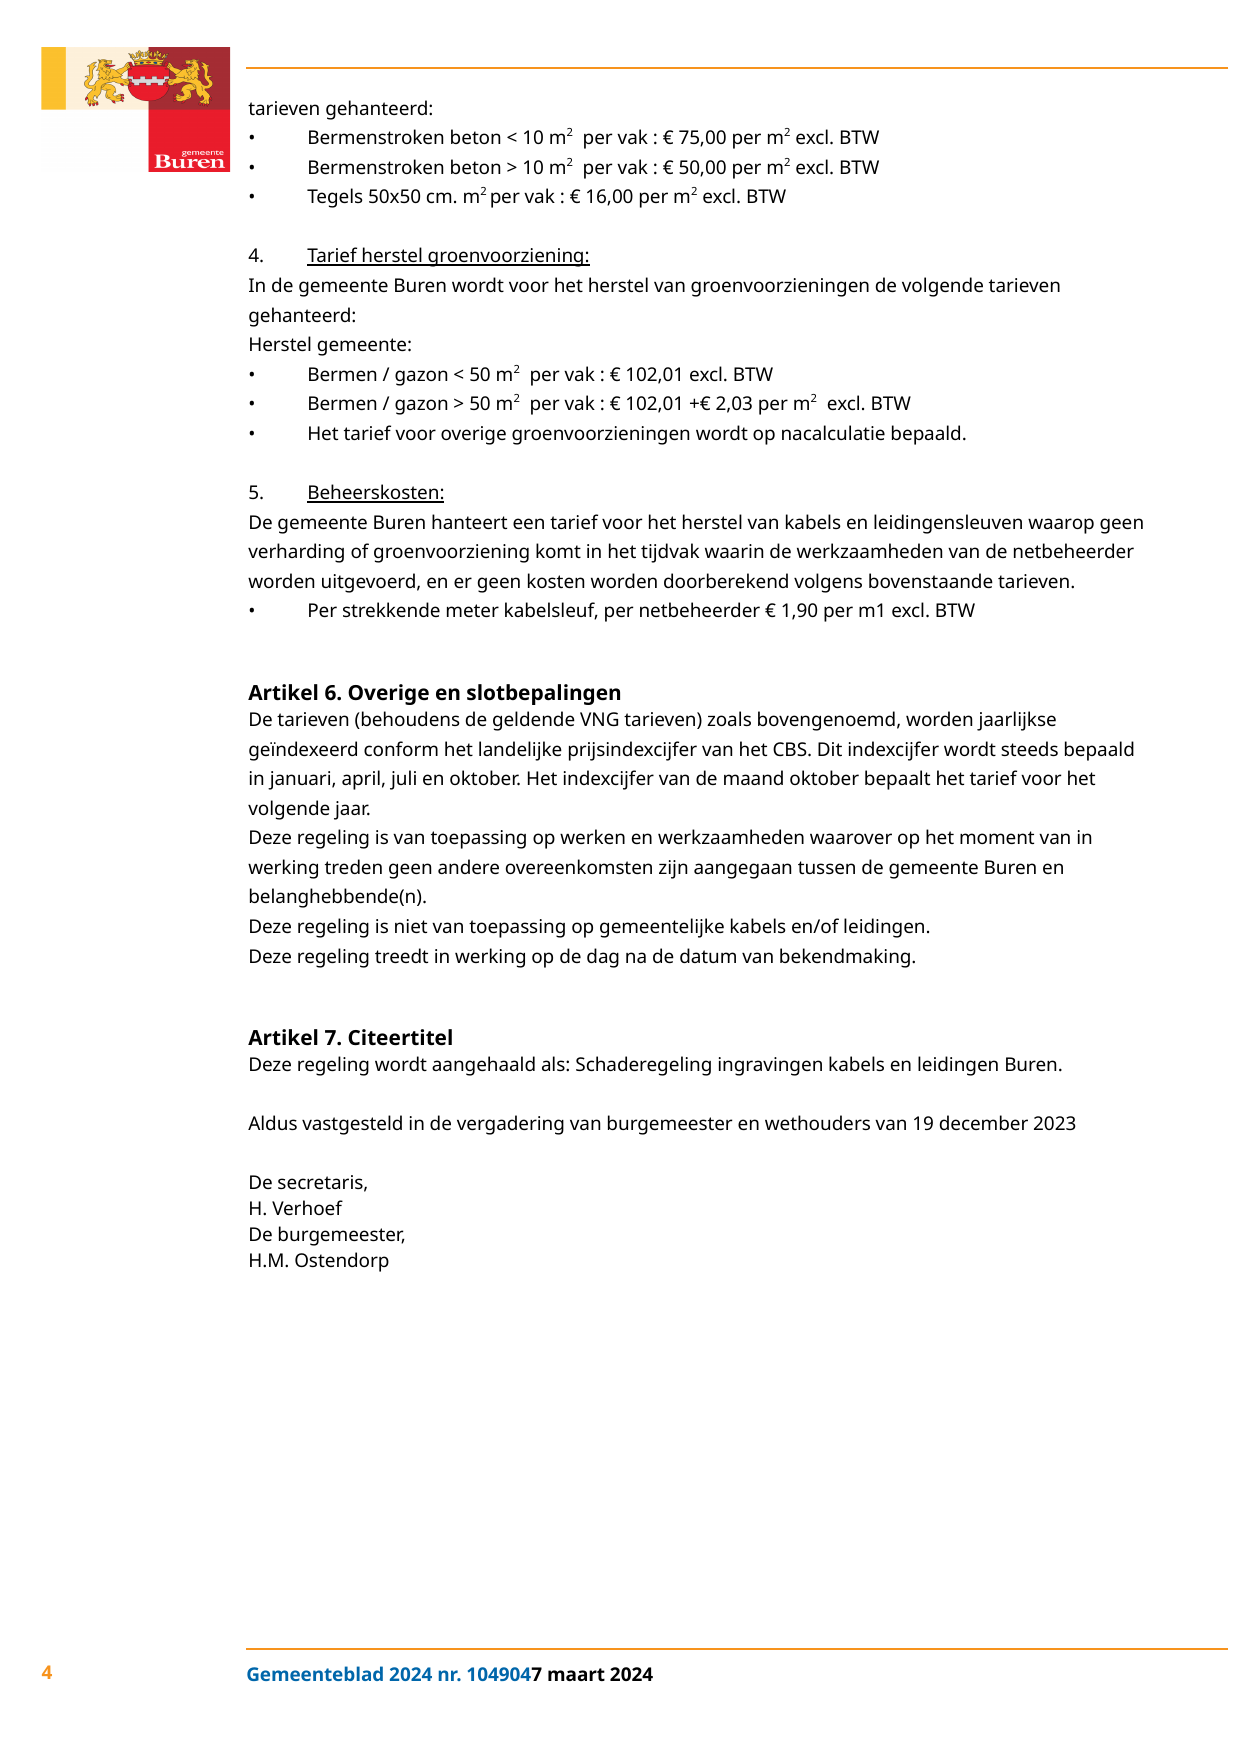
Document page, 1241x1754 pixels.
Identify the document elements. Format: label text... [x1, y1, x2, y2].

text In de gemeente Buren wordt voor het herstel van groenvoorzieningen de volgende tarieven gehanteerd: [248, 272, 1152, 328]
text De gemeente Buren hanteert een tarief voor het herstel van kabels en leidingensleuven waarop geen verharding of groenvoorziening komt in het tijdvak waarin de werkzaamheden van de netbeheerder worden uitgevoerd, en er geen kosten worden doorberekend volgens bovenstaande tarieven. [248, 509, 1152, 594]
list Tegels 50x50 cm. m2 per vak : € 16,00 per m2 excl. BTW [248, 183, 1152, 209]
text Artikel 7. Citeertitel [248, 1023, 1152, 1051]
text tarieven gehanteerd: [248, 95, 1152, 121]
text Aldus vastgesteld in de vergadering van burgemeester en wethouders van 19 december 2023 [248, 1110, 1152, 1136]
text Artikel 6. Overige en slotbepalingen [248, 678, 1152, 706]
list Beheerskosten: [248, 479, 1152, 505]
text De tarieven (behoudens de geldende VNG tarieven) zoals bovengenoemd, worden jaarlijkse geïndexeerd conform het landelijke prijsindexcijfer van het CBS. Dit indexcijfer wordt steeds bepaald in januari, april, juli en oktober. Het indexcijfer van de maand oktober bepaalt het tarief voor het volgende jaar. [248, 706, 1152, 821]
text H. Verhoef [248, 1195, 1152, 1221]
text Deze regeling is van toepassing op werken en werkzaamheden waarover op het moment van in werking treden geen andere overeenkomsten zijn aangegaan tussen de gemeente Buren en belanghebbende(n). [248, 824, 1152, 909]
list Bermen / gazon > 50 m2 per vak : € 102,01 +€ 2,03 per m2 excl. BTW [248, 391, 1152, 416]
list Bermen / gazon < 50 m2 per vak : € 102,01 excl. BTW [248, 361, 1152, 387]
list Per strekkende meter kabelsleuf, per netbeheerder € 1,90 per m1 excl. BTW [248, 598, 1152, 623]
list Bermenstroken beton > 10 m2 per vak : € 50,00 per m2 excl. BTW [248, 154, 1152, 180]
text Deze regeling wordt aangehaald als: Schaderegeling ingravingen kabels en leidingen Buren. [248, 1051, 1152, 1077]
text De burgemeester, [248, 1221, 1152, 1247]
list Bermenstroken beton < 10 m2 per vak : € 75,00 per m2 excl. BTW [248, 124, 1152, 150]
picture [41, 47, 231, 172]
text Herstel gemeente: [248, 331, 1152, 357]
text De secretaris, [248, 1169, 1152, 1195]
list Het tarief voor overige groenvoorzieningen wordt op nacalculatie bepaald. [248, 420, 1152, 446]
text H.M. Ostendorp [248, 1247, 1152, 1272]
list Tarief herstel groenvoorziening: [248, 243, 1152, 268]
text Deze regeling treedt in werking op de dag na de datum van bekendmaking. [248, 943, 1152, 968]
text Deze regeling is niet van toepassing op gemeentelijke kabels en/of leidingen. [248, 913, 1152, 939]
